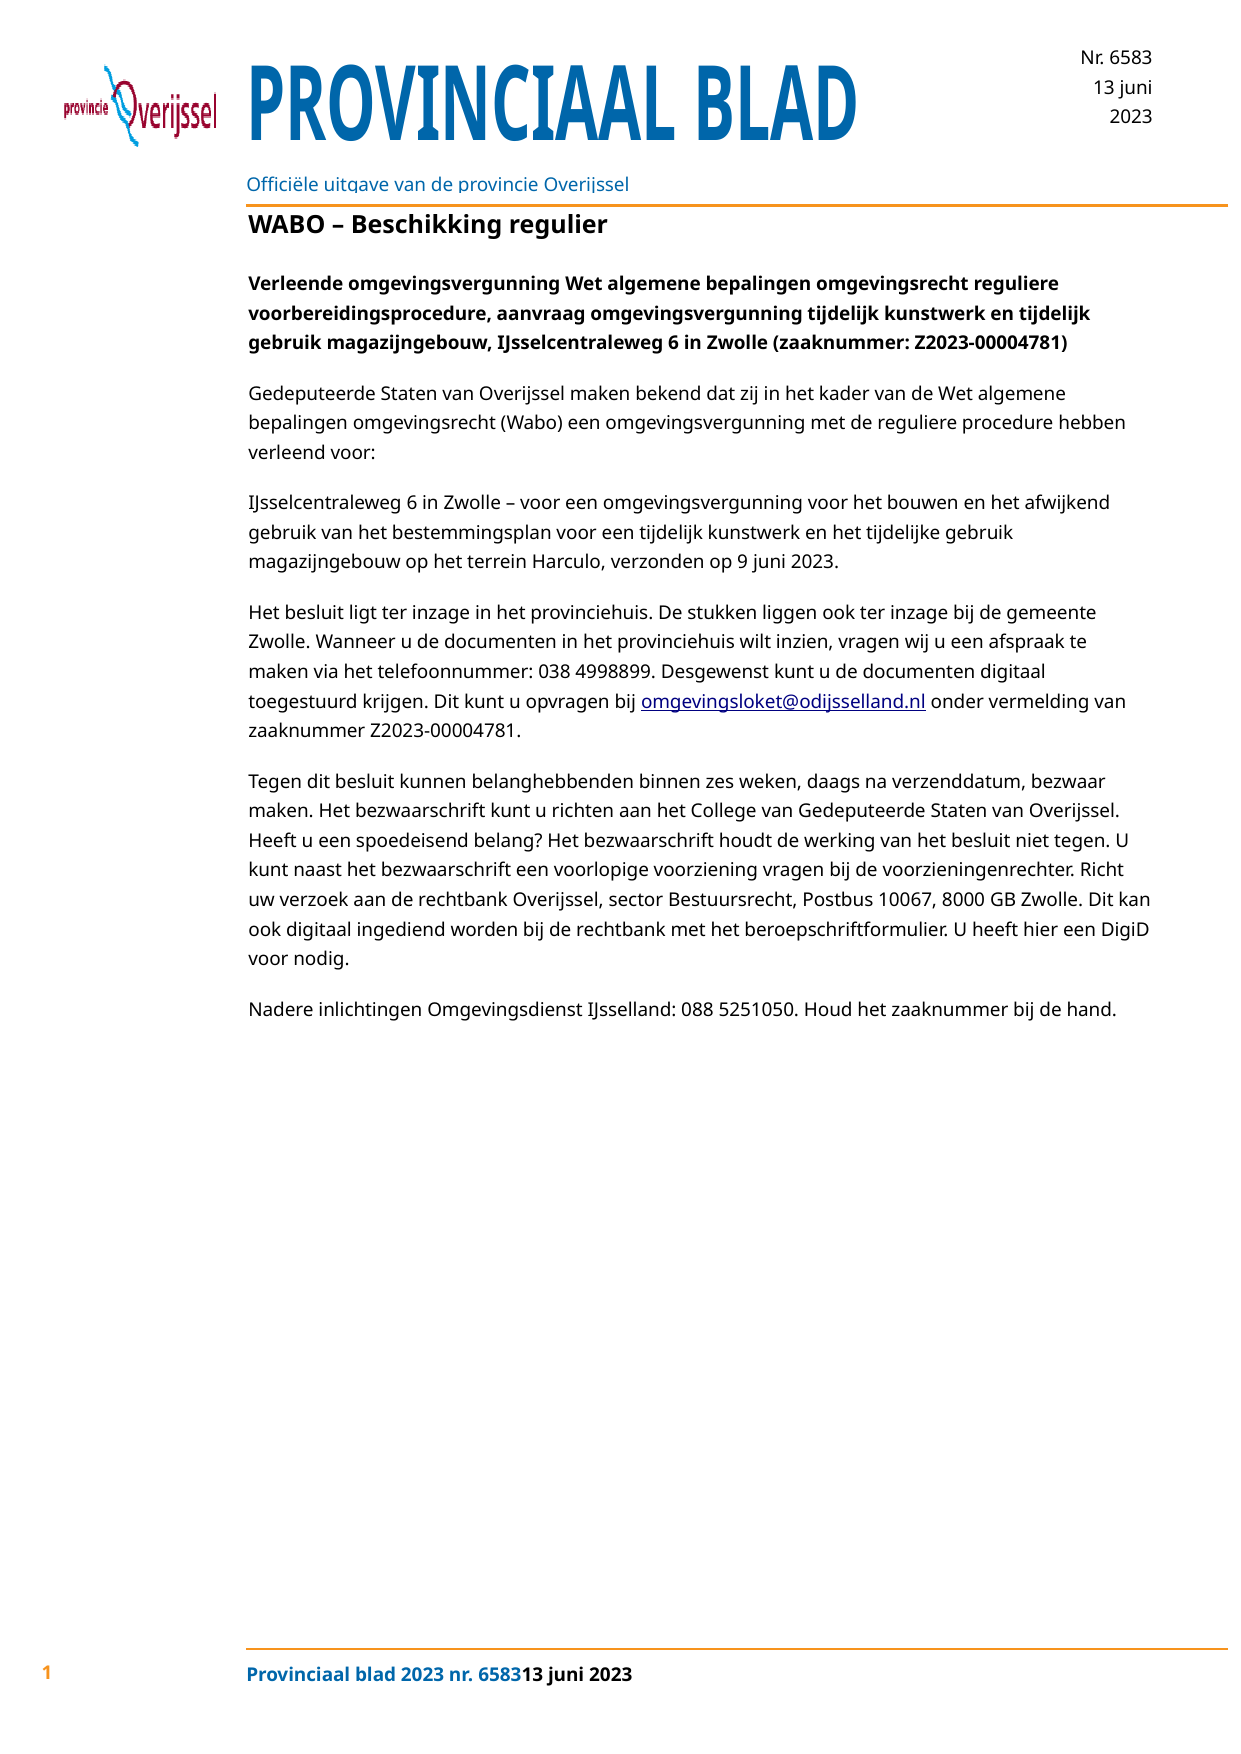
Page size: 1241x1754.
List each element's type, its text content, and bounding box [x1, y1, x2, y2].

text WABO – Beschikking regulier [248, 207, 1152, 241]
picture [41, 47, 231, 172]
text Het besluit ligt ter inzage in het provinciehuis. De stukken liggen ook ter inzage bij de gemeente Zwolle. Wanneer u de documenten in het provinciehuis wilt inzien, vragen wij u een afspraak te maken via het telefoonnummer: 038 4998899. Desgewenst kunt u de documenten digitaal toegestuurd krijgen. Dit kunt u opvragen bij omgevingsloket@odijsselland.nl onder vermelding van zaaknummer Z2023-00004781. [248, 599, 1152, 743]
text Nadere inlichtingen Omgevingsdienst IJsselland: 088 5251050. Houd het zaaknummer bij de hand. [248, 996, 1152, 1021]
text Verleende omgevingsvergunning Wet algemene bepalingen omgevingsrecht reguliere voorbereidingsprocedure, aanvraag omgevingsvergunning tijdelijk kunstwerk en tijdelijk gebruik magazijngebouw, IJsselcentraleweg 6 in Zwolle (zaaknummer: Z2023-00004781) [248, 270, 1152, 355]
text IJsselcentraleweg 6 in Zwolle – voor een omgevingsvergunning voor het bouwen en het afwijkend gebruik van het bestemmingsplan voor een tijdelijk kunstwerk en het tijdelijke gebruik magazijngebouw op het terrein Harculo, verzonden op 9 juni 2023. [248, 489, 1152, 574]
text Tegen dit besluit kunnen belanghebbenden binnen zes weken, daags na verzenddatum, bezwaar maken. Het bezwaarschrift kunt u richten aan het College van Gedeputeerde Staten van Overijssel. Heeft u een spoedeisend belang? Het bezwaarschrift houdt de werking van het besluit niet tegen. U kunt naast het bezwaarschrift een voorlopige voorziening vragen bij de voorzieningenrechter. Richt uw verzoek aan de rechtbank Overijssel, sector Bestuursrecht, Postbus 10067, 8000 GB Zwolle. Dit kan ook digitaal ingediend worden bij de rechtbank met het beroepschriftformulier. U heeft hier een DigiD voor nodig. [248, 768, 1152, 971]
text Gedeputeerde Staten van Overijssel maken bekend dat zij in het kader van de Wet algemene bepalingen omgevingsrecht (Wabo) een omgevingsvergunning met de reguliere procedure hebben verleend voor: [248, 380, 1152, 465]
